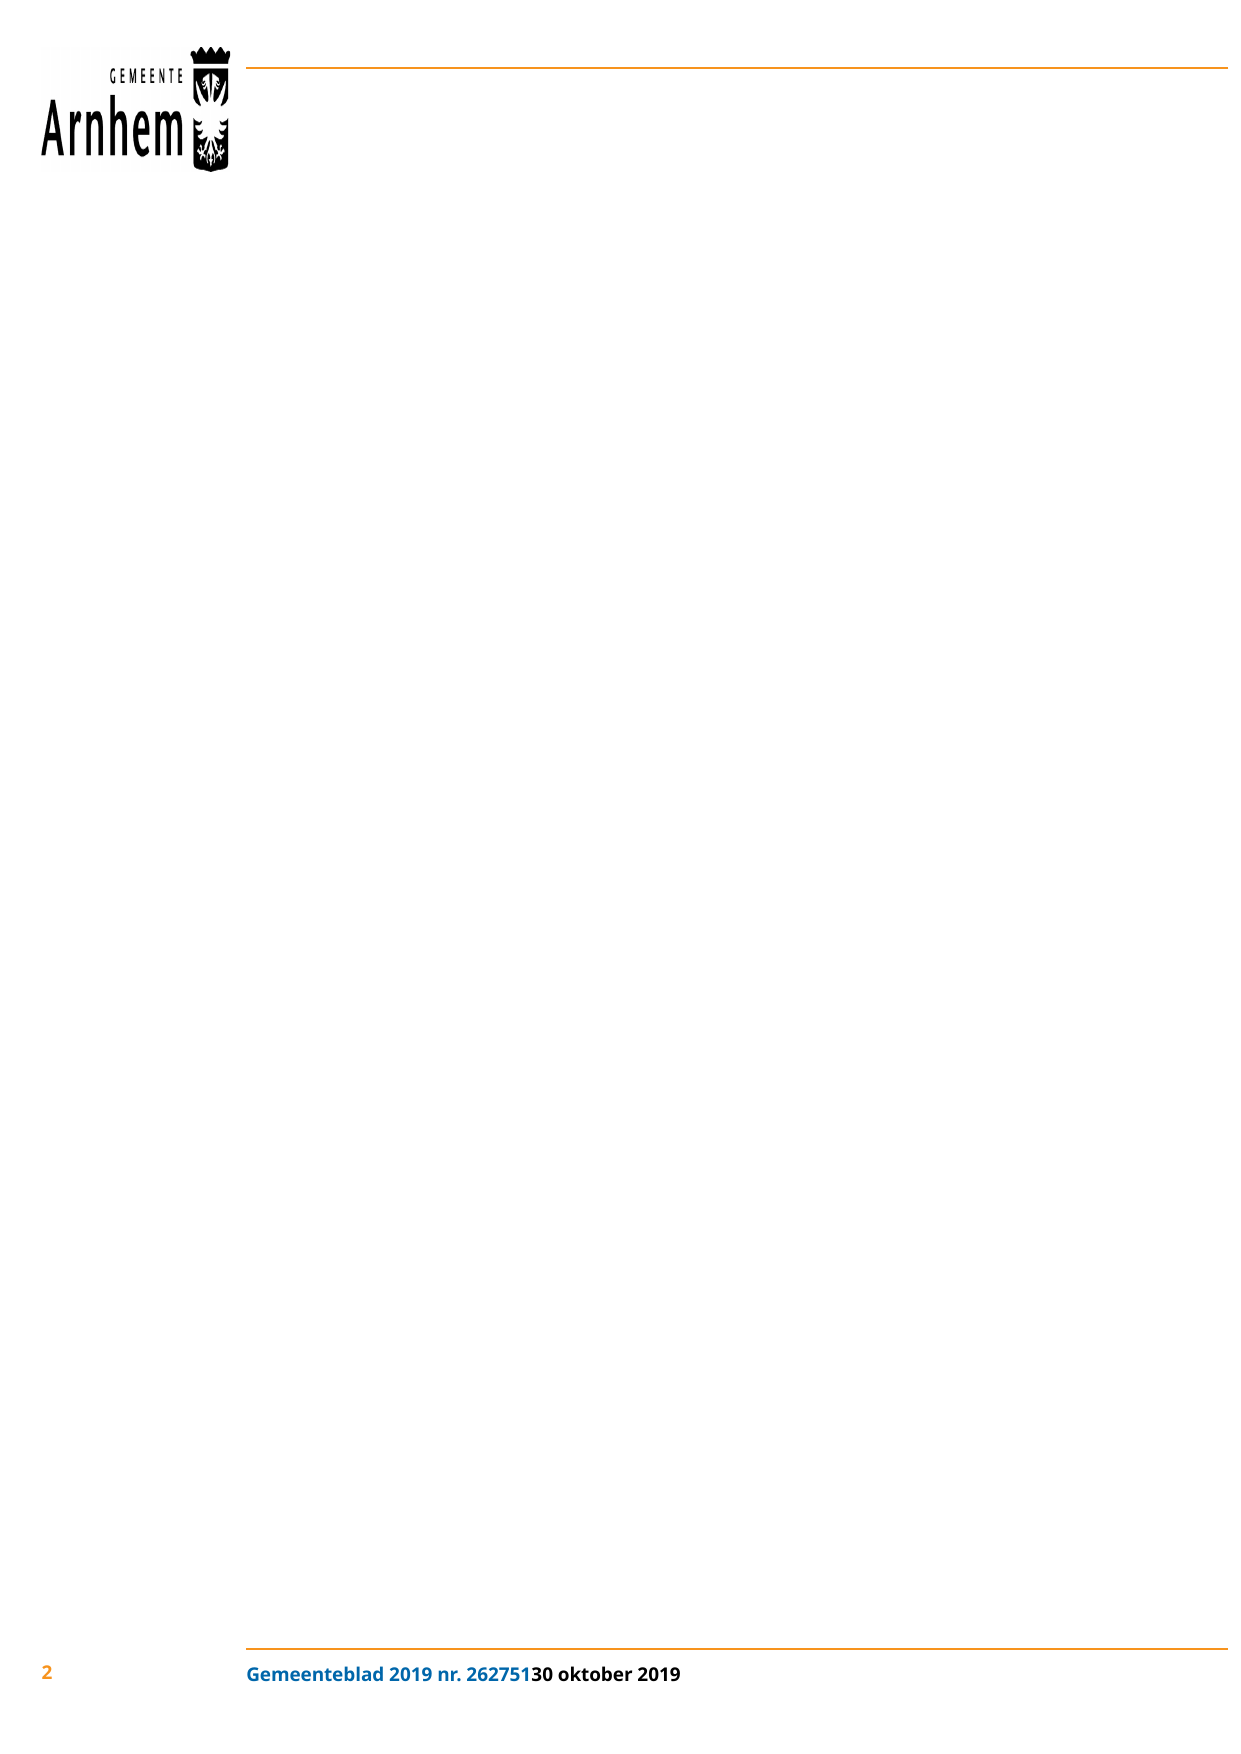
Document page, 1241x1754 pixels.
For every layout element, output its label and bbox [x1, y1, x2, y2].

picture [41, 47, 231, 172]
